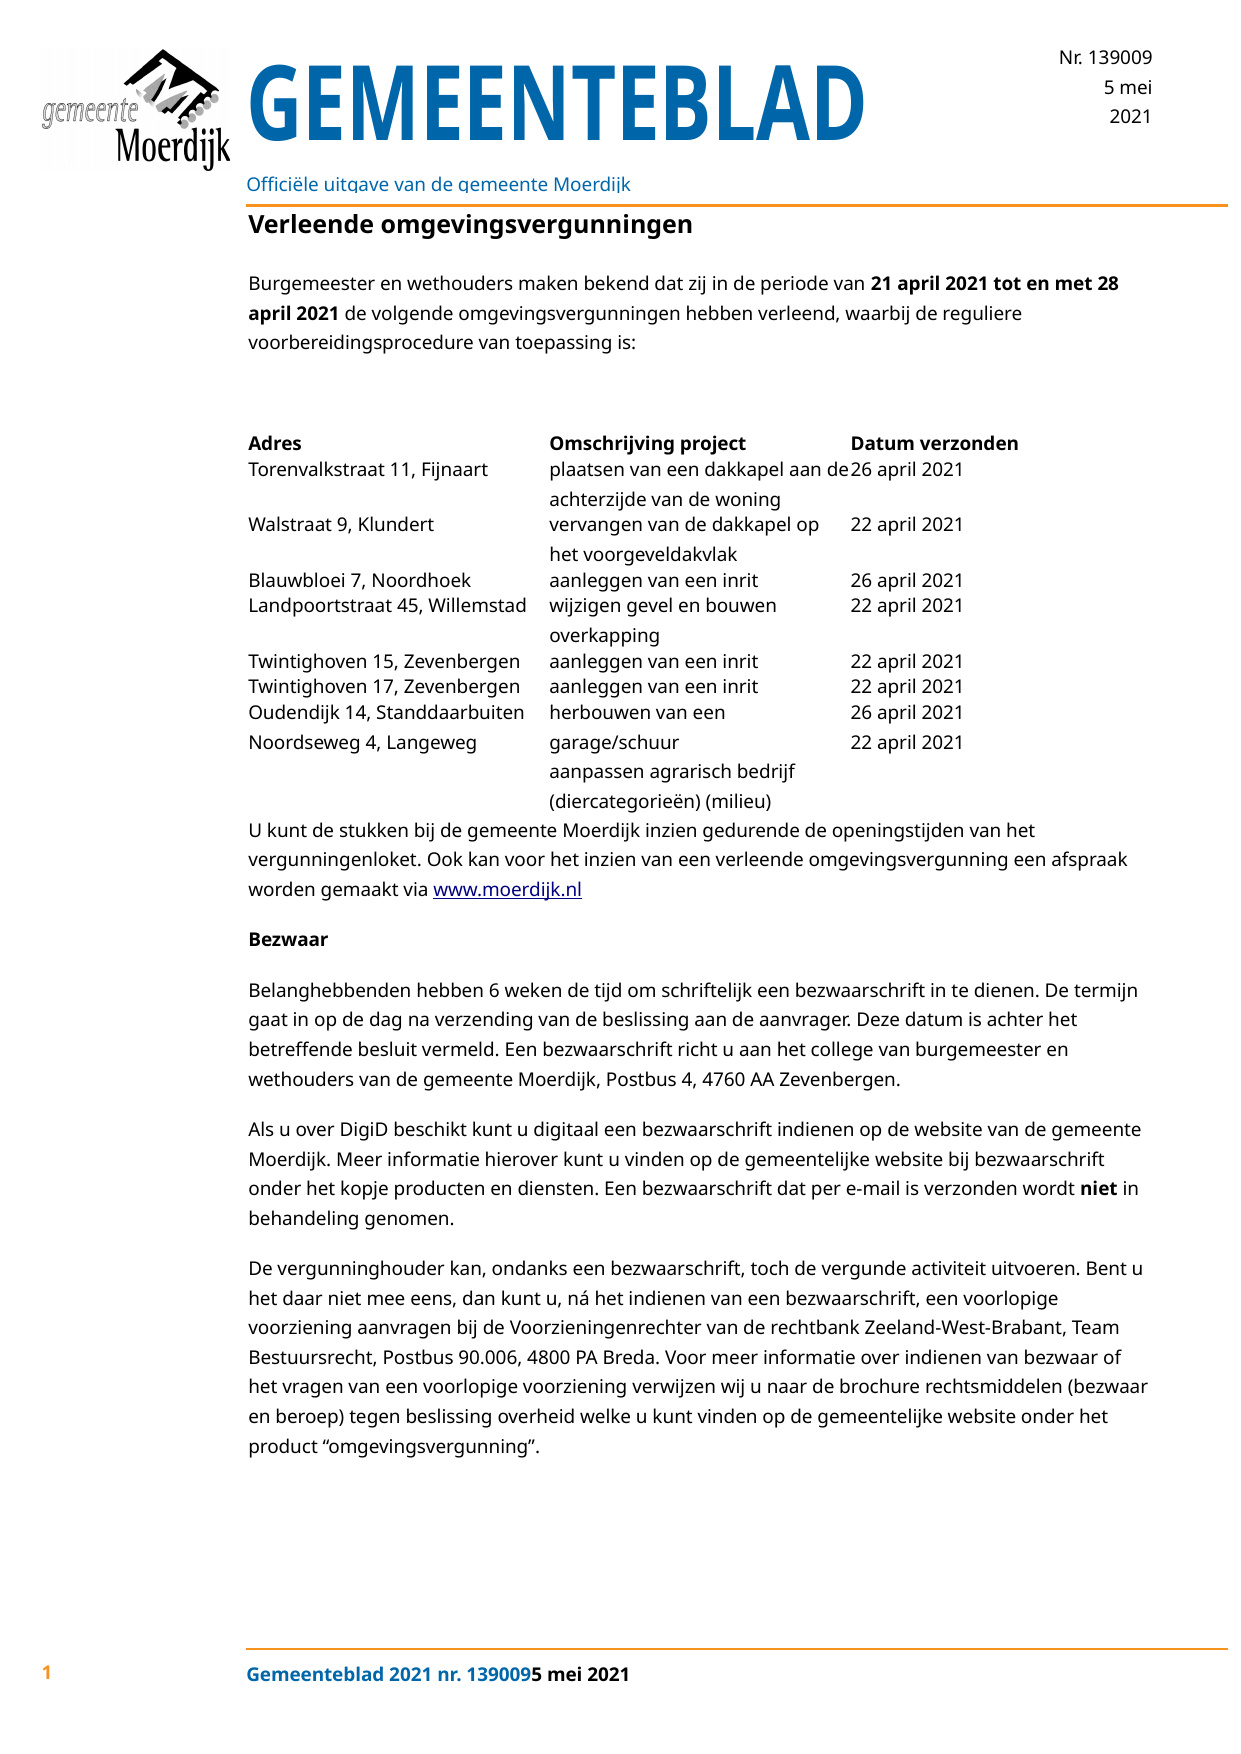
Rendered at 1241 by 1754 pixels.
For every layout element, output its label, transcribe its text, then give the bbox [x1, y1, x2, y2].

text De vergunninghouder kan, ondanks een bezwaarschrift, toch de vergunde activiteit uitvoeren. Bent u het daar niet mee eens, dan kunt u, ná het indienen van een bezwaarschrift, een voorlopige voorziening aanvragen bij de Voorzieningenrechter van de rechtbank Zeeland-West-Brabant, Team Bestuursrecht, Postbus 90.006, 4800 PA Breda. Voor meer informatie over indienen van bezwaar of het vragen van een voorlopige voorziening verwijzen wij u naar de brochure rechtsmiddelen (bezwaar en beroep) tegen beslissing overheid welke u kunt vinden op de gemeentelijke website onder het product “omgevingsvergunning”. [248, 1255, 1152, 1458]
table_header Adres [248, 430, 549, 456]
text Burgemeester en wethouders maken bekend dat zij in de periode van 21 april 2021 tot en met 28 april 2021 de volgende omgevingsvergunningen hebben verleend, waarbij de reguliere voorbereidingsprocedure van toepassing is: [248, 270, 1152, 355]
picture [41, 47, 231, 172]
table_cell aanleggen van een inrit [549, 648, 850, 673]
table_cell 22 april 2021 [850, 674, 1152, 699]
table_cell 22 april 2021 [850, 648, 1152, 673]
table_cell Twintighoven 17, Zevenbergen [248, 674, 549, 699]
table_cell aanleggen van een inrit [549, 674, 850, 699]
table_cell aanleggen van een inrit [549, 567, 850, 592]
table_header Omschrijving project [549, 430, 850, 456]
table_cell 22 april 2021 [850, 511, 1152, 567]
text Belanghebbenden hebben 6 weken de tijd om schriftelijk een bezwaarschrift in te dienen. De termijn gaat in op de dag na verzending van de beslissing aan de aanvrager. Deze datum is achter het betreffende besluit vermeld. Een bezwaarschrift richt u aan het college van burgemeester en wethouders van de gemeente Moerdijk, Postbus 4, 4760 AA Zevenbergen. [248, 977, 1152, 1091]
table_cell wijzigen gevel en bouwen overkapping [549, 593, 850, 648]
table_cell 26 april 2021 22 april 2021 [850, 699, 1152, 814]
text U kunt de stukken bij de gemeente Moerdijk inzien gedurende de openingstijden van het vergunningenloket. Ook kan voor het inzien van een verleende omgevingsvergunning een afspraak worden gemaakt via www.moerdijk.nl [248, 817, 1152, 902]
table_cell plaatsen van een dakkapel aan de achterzijde van de woning [549, 456, 850, 511]
table_cell Blauwbloei 7, Noordhoek [248, 567, 549, 592]
text Verleende omgevingsvergunningen [248, 207, 1152, 241]
text Bezwaar [248, 927, 1152, 952]
table_cell vervangen van de dakkapel op het voorgeveldakvlak [549, 511, 850, 567]
table_cell 22 april 2021 [850, 593, 1152, 648]
table_cell Twintighoven 15, Zevenbergen [248, 648, 549, 673]
table_cell Torenvalkstraat 11, Fijnaart [248, 456, 549, 511]
table_cell Walstraat 9, Klundert [248, 511, 549, 567]
table_cell 26 april 2021 [850, 456, 1152, 511]
table_header Datum verzonden [850, 430, 1152, 456]
text Als u over DigiD beschikt kunt u digitaal een bezwaarschrift indienen op de website van de gemeente Moerdijk. Meer informatie hierover kunt u vinden op de gemeentelijke website bij bezwaarschrift onder het kopje producten en diensten. Een bezwaarschrift dat per e-mail is verzonden wordt niet in behandeling genomen. [248, 1116, 1152, 1231]
table_cell 26 april 2021 [850, 567, 1152, 592]
table_cell herbouwen van een garage/schuur aanpassen agrarisch bedrijf (diercategorieën) (milieu) [549, 699, 850, 814]
table_cell Landpoortstraat 45, Willemstad [248, 593, 549, 648]
table_cell Oudendijk 14, Standdaarbuiten Noordseweg 4, Langeweg [248, 699, 549, 814]
